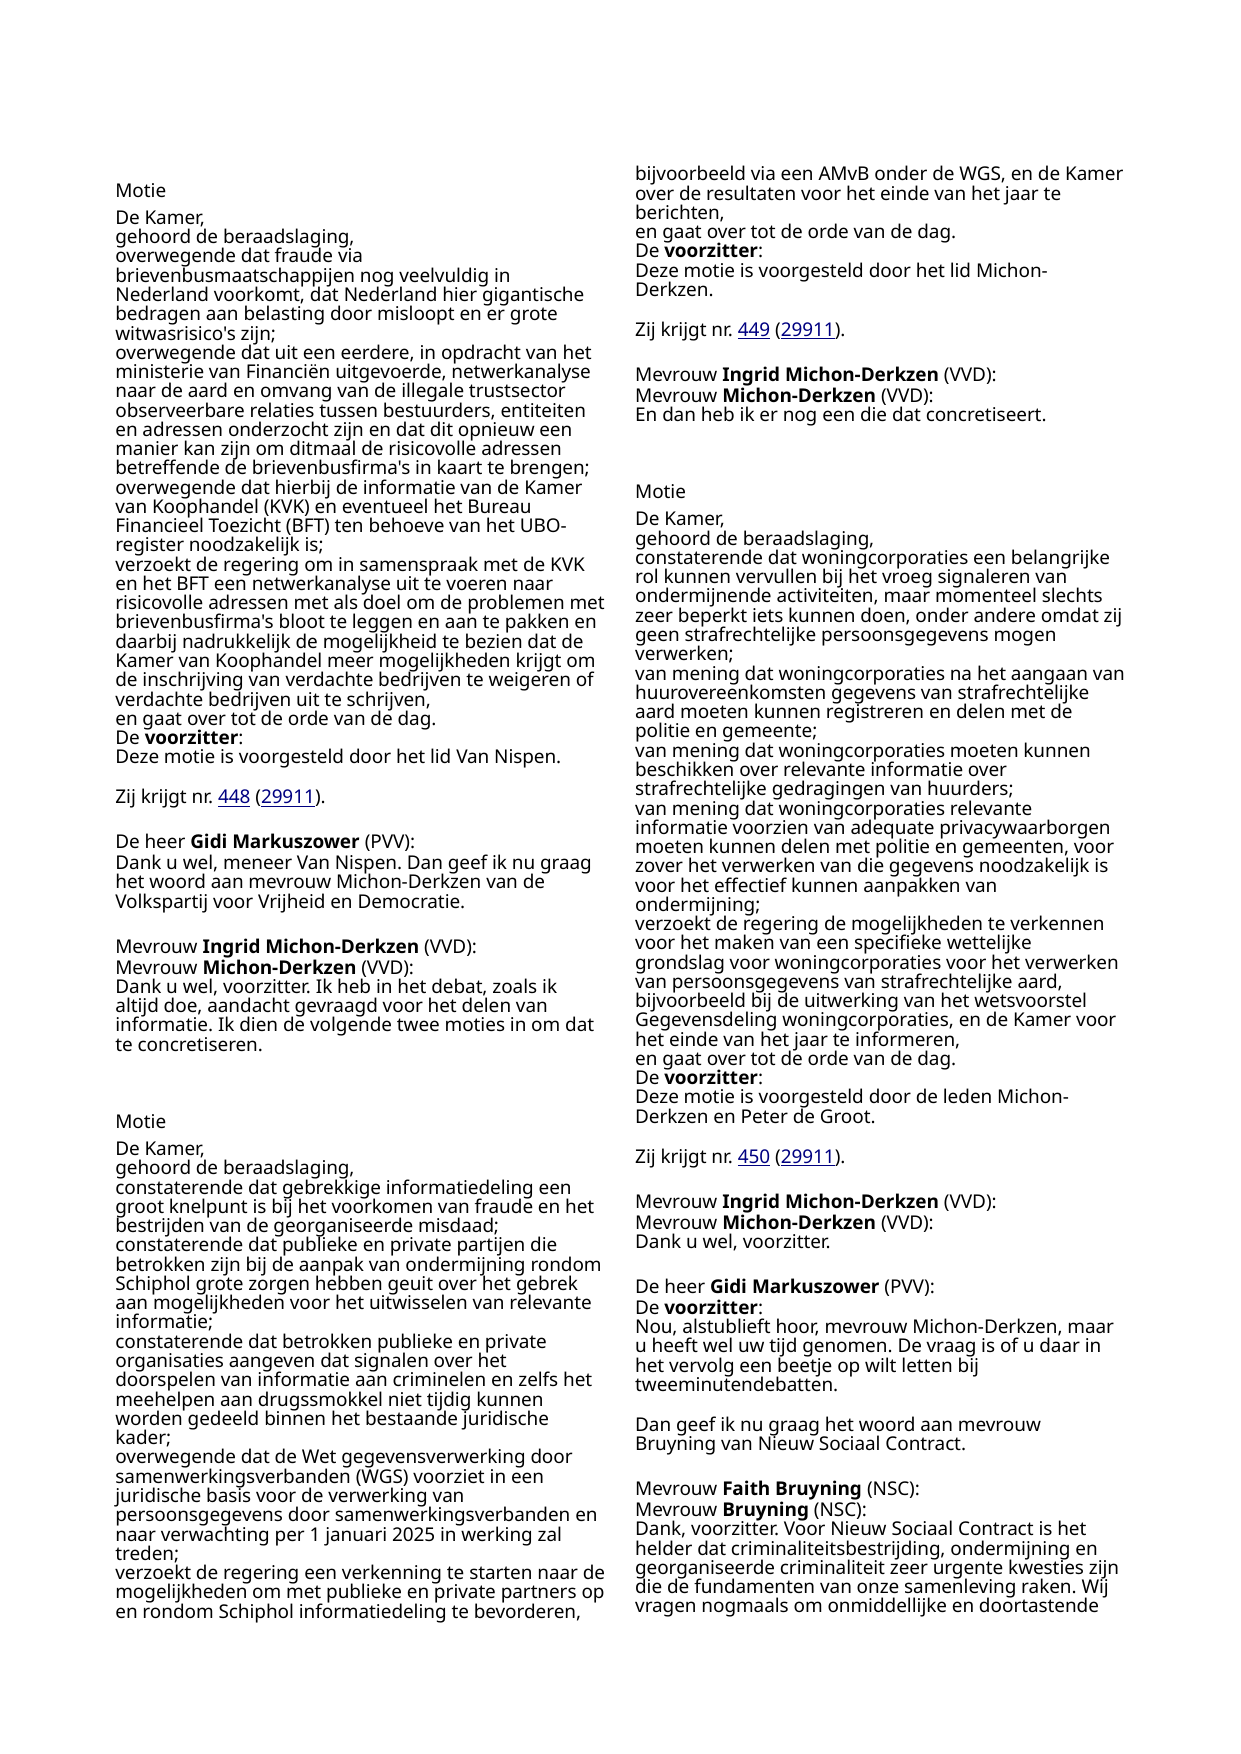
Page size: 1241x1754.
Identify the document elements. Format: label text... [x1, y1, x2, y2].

text De Kamer, [635, 510, 1125, 530]
text De heer Gidi Markuszower (PVV): [635, 1273, 1125, 1299]
text verzoekt de regering de mogelijkheden te verkennen voor het maken van een specifieke wettelijke grondslag voor woningcorporaties voor het verwerken van persoonsgegevens van strafrechtelijke aard, bijvoorbeeld bij de uitwerking van het wetsvoorstel Gegevensdeling woningcorporaties, en de Kamer voor het einde van het jaar te informeren, [635, 915, 1125, 1050]
text en gaat over tot de orde van de dag. [635, 1050, 1125, 1069]
text gehoord de beraadslaging, [115, 228, 605, 247]
text Deze motie is voorgesteld door het lid Michon-Derkzen. [635, 262, 1125, 300]
text Dank u wel, voorzitter. Ik heb in het debat, zoals ik altijd doe, aandacht gevraagd voor het delen van informatie. Ik dien de volgende twee moties in om dat te concretiseren. [115, 978, 605, 1055]
text Mevrouw Bruyning (NSC): [635, 1501, 1125, 1520]
text Deze motie is voorgesteld door het lid Van Nispen. [115, 748, 605, 768]
text Deze motie is voorgesteld door de leden Michon-Derkzen en Peter de Groot. [635, 1088, 1125, 1127]
text Mevrouw Faith Bruyning (NSC): [635, 1475, 1125, 1501]
text Zij krijgt nr. 448 (29911). [115, 788, 605, 808]
text overwegende dat hierbij de informatie van de Kamer van Koophandel (KVK) en eventueel het Bureau Financieel Toezicht (BFT) ten behoeve van het UBO-register noodzakelijk is; [115, 479, 605, 556]
text En dan heb ik er nog een die dat concretiseert. [635, 406, 1125, 425]
text overwegende dat fraude via brievenbusmaatschappijen nog veelvuldig in Nederland voorkomt, dat Nederland hier gigantische bedragen aan belasting door misloopt en er grote witwasrisico's zijn; [115, 247, 605, 344]
text Motie [635, 479, 1125, 504]
text en gaat over tot de orde van de dag. [115, 710, 605, 729]
text Motie [115, 1108, 605, 1134]
text Mevrouw Ingrid Michon-Derkzen (VVD): [635, 361, 1125, 387]
text Mevrouw Michon-Derkzen (VVD): [635, 387, 1125, 406]
text Mevrouw Ingrid Michon-Derkzen (VVD): [115, 933, 605, 959]
text Dank u wel, meneer Van Nispen. Dan geef ik nu graag het woord aan mevrouw Michon-Derkzen van de Volkspartij voor Vrijheid en Democratie. [115, 854, 605, 912]
text van mening dat woningcorporaties moeten kunnen beschikken over relevante informatie over strafrechtelijke gedragingen van huurders; [635, 742, 1125, 799]
text overwegende dat de Wet gegevensverwerking door samenwerkingsverbanden (WGS) voorziet in een juridische basis voor de verwerking van persoonsgegevens door samenwerkingsverbanden en naar verwachting per 1 januari 2025 in werking zal treden; [115, 1448, 605, 1564]
text van mening dat woningcorporaties na het aangaan van huurovereenkomsten gegevens van strafrechtelijke aard moeten kunnen registreren en delen met de politie en gemeente; [635, 664, 1125, 742]
text bijvoorbeeld via een AMvB onder de WGS, en de Kamer over de resultaten voor het einde van het jaar te berichten, [635, 165, 1125, 223]
text verzoekt de regering een verkenning te starten naar de mogelijkheden om met publieke en private partners op en rondom Schiphol informatiedeling te bevorderen, [115, 1564, 605, 1622]
text De voorzitter: [635, 1299, 1125, 1318]
text Mevrouw Michon-Derkzen (VVD): [115, 959, 605, 978]
text De heer Gidi Markuszower (PVV): [115, 828, 605, 854]
text constaterende dat gebrekkige informatiedeling een groot knelpunt is bij het voorkomen van fraude en het bestrijden van de georganiseerde misdaad; [115, 1179, 605, 1236]
text Mevrouw Ingrid Michon-Derkzen (VVD): [635, 1188, 1125, 1214]
text en gaat over tot de orde van de dag. [635, 223, 1125, 242]
text Dank u wel, voorzitter. [635, 1233, 1125, 1252]
text van mening dat woningcorporaties relevante informatie voorzien van adequate privacywaarborgen moeten kunnen delen met politie en gemeenten, voor zover het verwerken van die gegevens noodzakelijk is voor het effectief kunnen aanpakken van ondermijning; [635, 799, 1125, 915]
text Nou, alstublieft hoor, mevrouw Michon-Derkzen, maar u heeft wel uw tijd genomen. De vraag is of u daar in het vervolg een beetje op wilt letten bij tweeminutendebatten. [635, 1318, 1125, 1395]
text gehoord de beraadslaging, [115, 1159, 605, 1179]
text verzoekt de regering om in samenspraak met de KVK en het BFT een netwerkanalyse uit te voeren naar risicovolle adressen met als doel om de problemen met brievenbusfirma's bloot te leggen en aan te pakken en daarbij nadrukkelijk de mogelijkheid te bezien dat de Kamer van Koophandel meer mogelijkheden krijgt om de inschrijving van verdachte bedrijven te weigeren of verdachte bedrijven uit te schrijven, [115, 556, 605, 710]
text De voorzitter: [115, 729, 605, 748]
text De voorzitter: [635, 242, 1125, 262]
text Motie [115, 177, 605, 203]
text constaterende dat publieke en private partijen die betrokken zijn bij de aanpak van ondermijning rondom Schiphol grote zorgen hebben geuit over het gebrek aan mogelijkheden voor het uitwisselen van relevante informatie; [115, 1236, 605, 1333]
text Mevrouw Michon-Derkzen (VVD): [635, 1214, 1125, 1233]
text De Kamer, [115, 209, 605, 228]
text constaterende dat woningcorporaties een belangrijke rol kunnen vervullen bij het vroeg signaleren van ondermijnende activiteiten, maar momenteel slechts zeer beperkt iets kunnen doen, onder andere omdat zij geen strafrechtelijke persoonsgegevens mogen verwerken; [635, 549, 1125, 664]
text gehoord de beraadslaging, [635, 530, 1125, 549]
text Zij krijgt nr. 449 (29911). [635, 321, 1125, 340]
text Zij krijgt nr. 450 (29911). [635, 1148, 1125, 1167]
text overwegende dat uit een eerdere, in opdracht van het ministerie van Financiën uitgevoerde, netwerkanalyse naar de aard en omvang van de illegale trustsector observeerbare relaties tussen bestuurders, entiteiten en adressen onderzocht zijn en dat dit opnieuw een manier kan zijn om ditmaal de risicovolle adressen betreffende de brievenbusfirma's in kaart te brengen; [115, 344, 605, 479]
text Dan geef ik nu graag het woord aan mevrouw Bruyning van Nieuw Sociaal Contract. [635, 1416, 1125, 1454]
text De Kamer, [115, 1140, 605, 1159]
text constaterende dat betrokken publieke en private organisaties aangeven dat signalen over het doorspelen van informatie aan criminelen en zelfs het meehelpen aan drugssmokkel niet tijdig kunnen worden gedeeld binnen het bestaande juridische kader; [115, 1333, 605, 1448]
text Dank, voorzitter. Voor Nieuw Sociaal Contract is het helder dat criminaliteitsbestrijding, ondermijning en georganiseerde criminaliteit zeer urgente kwesties zijn die de fundamenten van onze samenleving raken. Wij vragen nogmaals om onmiddellijke en doortastende [635, 1520, 1125, 1617]
text De voorzitter: [635, 1069, 1125, 1088]
